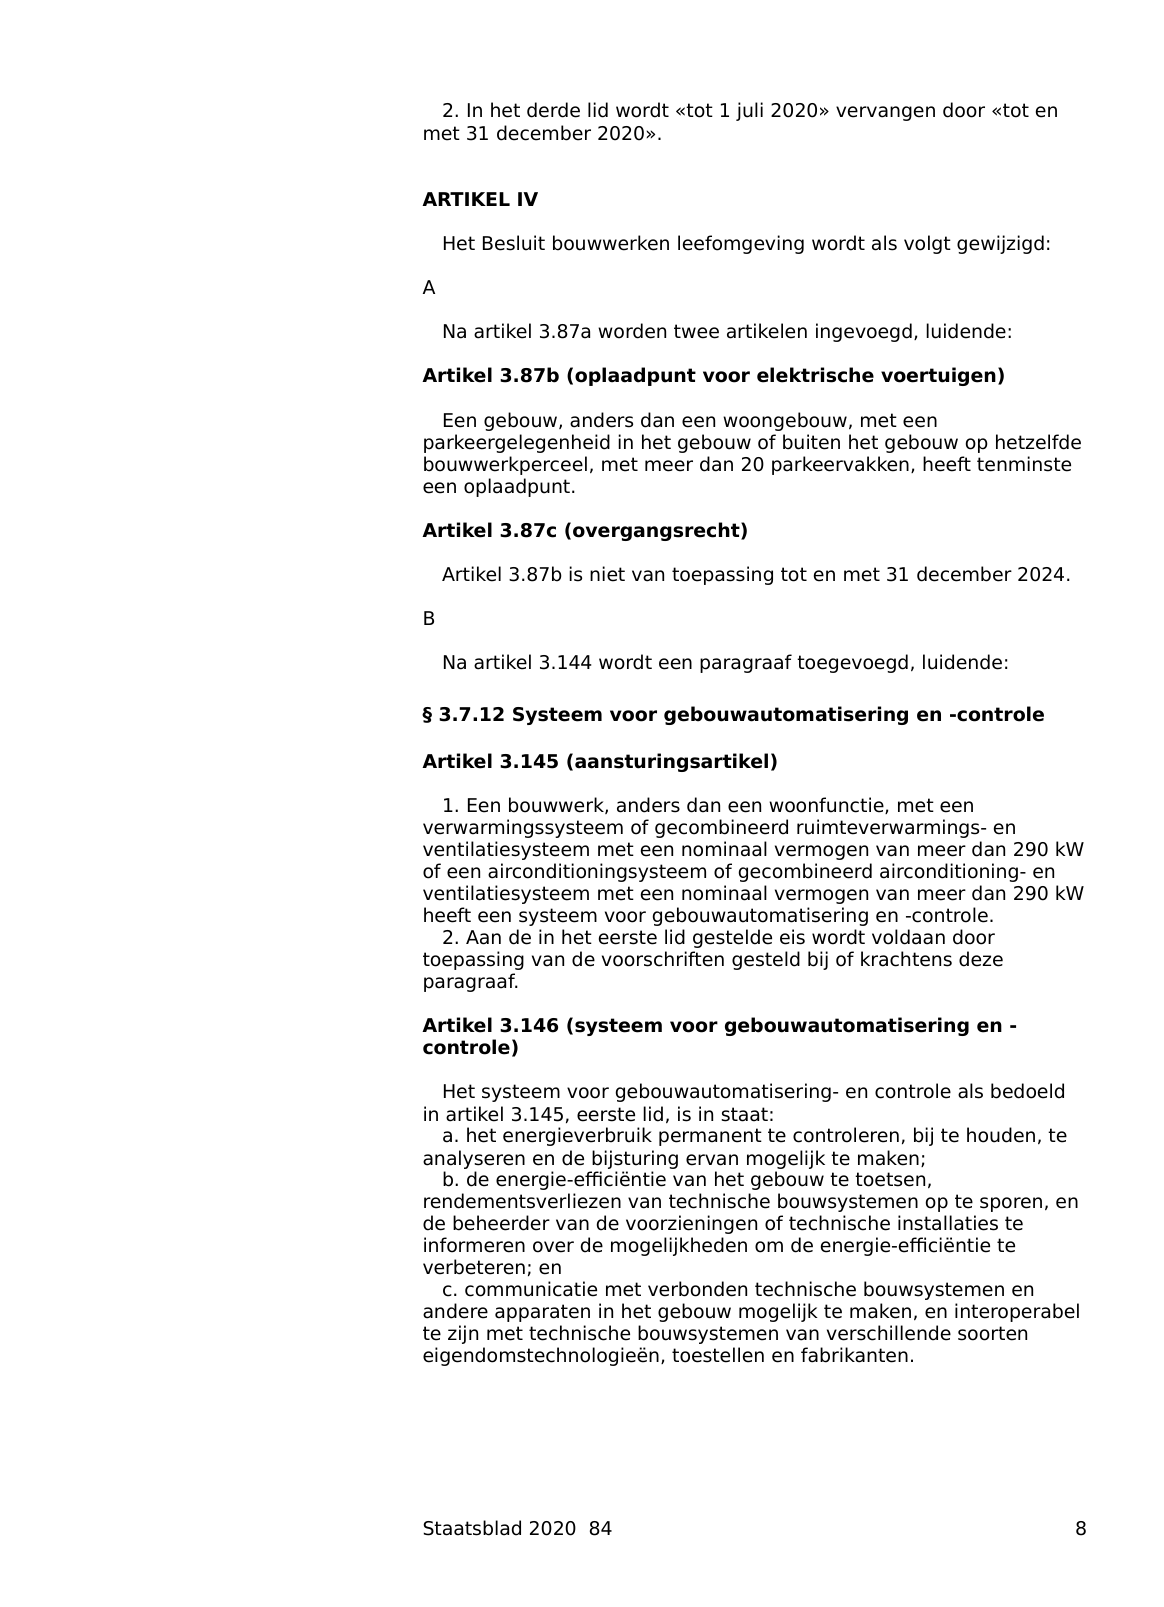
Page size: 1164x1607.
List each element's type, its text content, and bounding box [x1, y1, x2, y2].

subtitle Artikel 3.145 (aansturingsartikel) [422, 751, 1087, 773]
text 1. Een bouwwerk, anders dan een woonfunctie, met een verwarmingssysteem of gecombineerd ruimteverwarmings- en ventilatiesysteem met een nominaal vermogen van meer dan 290 kW of een airconditioningsysteem of gecombineerd airconditioning- en ventilatiesysteem met een nominaal vermogen van meer dan 290 kW heeft een systeem voor gebouwautomatisering en -controle. [422, 795, 1087, 927]
text Een gebouw, anders dan een woongebouw, met een parkeergelegenheid in het gebouw of buiten het gebouw op hetzelfde bouwwerkperceel, met meer dan 20 parkeervakken, heeft tenminste een oplaadpunt. [422, 409, 1087, 497]
text Na artikel 3.144 wordt een paragraaf toegevoegd, luidende: [422, 652, 1087, 674]
subtitle Artikel 3.146 (systeem voor gebouwautomatisering en -controle) [422, 1015, 1087, 1059]
text Artikel 3.87b is niet van toepassing tot en met 31 december 2024. [422, 564, 1087, 586]
text Het Besluit bouwwerken leefomgeving wordt als volgt gewijzigd: [422, 233, 1087, 255]
text Het systeem voor gebouwautomatisering- en controle als bedoeld in artikel 3.145, eerste lid, is in staat: [422, 1081, 1087, 1125]
text b. de energie-efficiëntie van het gebouw te toetsen, rendementsverliezen van technische bouwsystemen op te sporen, en de beheerder van de voorzieningen of technische installaties te informeren over de mogelijkheden om de energie-efficiëntie te verbeteren; en [422, 1169, 1087, 1279]
text 2. Aan de in het eerste lid gestelde eis wordt voldaan door toepassing van de voorschriften gesteld bij of krachtens deze paragraaf. [422, 927, 1087, 993]
text 2. In het derde lid wordt «tot 1 juli 2020» vervangen door «tot en met 31 december 2020». [422, 100, 1087, 144]
subtitle Artikel 3.87b (oplaadpunt voor elektrische voertuigen) [422, 365, 1087, 387]
subtitle § 3.7.12 Systeem voor gebouwautomatisering en -controle [422, 704, 1087, 726]
text a. het energieverbruik permanent te controleren, bij te houden, te analyseren en de bijsturing ervan mogelijk te maken; [422, 1125, 1087, 1169]
text B [422, 608, 1087, 630]
text Na artikel 3.87a worden twee artikelen ingevoegd, luidende: [422, 321, 1087, 343]
text c. communicatie met verbonden technische bouwsystemen en andere apparaten in het gebouw mogelijk te maken, en interoperabel te zijn met technische bouwsystemen van verschillende soorten eigendomstechnologieën, toestellen en fabrikanten. [422, 1279, 1087, 1367]
subtitle ARTIKEL IV [422, 189, 1087, 211]
subtitle Artikel 3.87c (overgangsrecht) [422, 520, 1087, 542]
text A [422, 277, 1087, 299]
